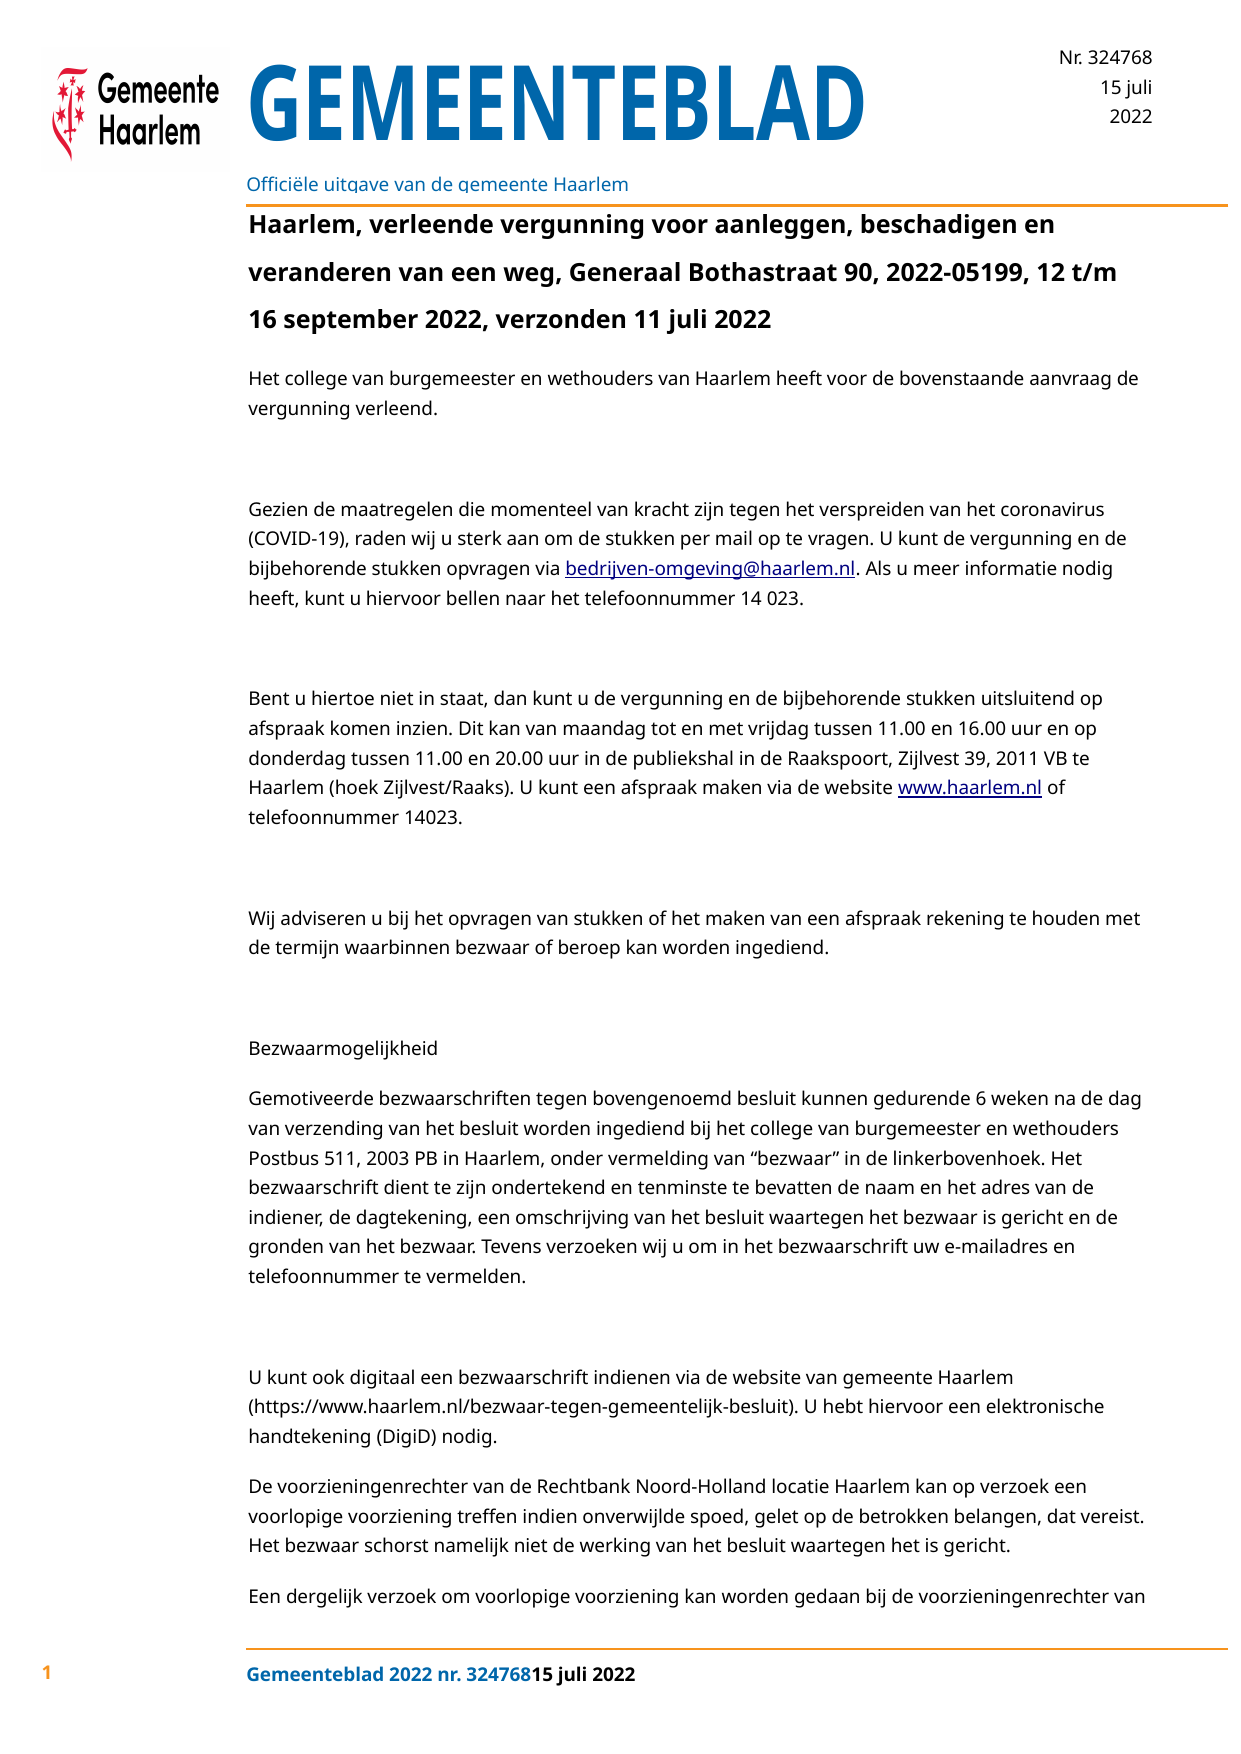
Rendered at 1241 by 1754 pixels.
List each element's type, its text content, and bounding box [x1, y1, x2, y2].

text Wij adviseren u bij het opvragen van stukken of het maken van een afspraak rekening te houden met de termijn waarbinnen bezwaar of beroep kan worden ingediend. [248, 905, 1152, 960]
text Bent u hiertoe niet in staat, dan kunt u de vergunning en de bijbehorende stukken uitsluitend op afspraak komen inzien. Dit kan van maandag tot en met vrijdag tussen 11.00 en 16.00 uur en op donderdag tussen 11.00 en 20.00 uur in de publiekshal in de Raakspoort, Zijlvest 39, 2011 VB te Haarlem (hoek Zijlvest/Raaks). U kunt een afspraak maken via de website www.haarlem.nl of telefoonnummer 14023. [248, 686, 1152, 829]
text Het college van burgemeester en wethouders van Haarlem heeft voor de bovenstaande aanvraag de vergunning verleend. [248, 366, 1152, 421]
text Gemotiveerde bezwaarschriften tegen bovengenoemd besluit kunnen gedurende 6 weken na de dag van verzending van het besluit worden ingediend bij het college van burgemeester en wethouders Postbus 511, 2003 PB in Haarlem, onder vermelding van “bezwaar” in de linkerbovenhoek. Het bezwaarschrift dient te zijn ondertekend en tenminste te bevatten de naam en het adres van de indiener, de dagtekening, een omschrijving van het besluit waartegen het bezwaar is gericht en de gronden van het bezwaar. Tevens verzoeken wij u om in het bezwaarschrift uw e-mailadres en telefoonnummer te vermelden. [248, 1086, 1152, 1289]
picture [41, 47, 231, 172]
text Een dergelijk verzoek om voorlopige voorziening kan worden gedaan bij de voorzieningenrechter van [248, 1583, 1152, 1609]
text De voorzieningenrechter van de Rechtbank Noord-Holland locatie Haarlem kan op verzoek een voorlopige voorziening treffen indien onverwijlde spoed, gelet op de betrokken belangen, dat vereist. Het bezwaar schorst namelijk niet de werking van het besluit waartegen het is gericht. [248, 1473, 1152, 1558]
text Gezien de maatregelen die momenteel van kracht zijn tegen het verspreiden van het coronavirus (COVID-19), raden wij u sterk aan om de stukken per mail op te vragen. U kunt de vergunning en de bijbehorende stukken opvragen via bedrijven-omgeving@haarlem.nl. Als u meer informatie nodig heeft, kunt u hiervoor bellen naar het telefoonnummer 14 023. [248, 496, 1152, 610]
text U kunt ook digitaal een bezwaarschrift indienen via de website van gemeente Haarlem (https://www.haarlem.nl/bezwaar-tegen-gemeentelijk-besluit). U hebt hiervoor een elektronische handtekening (DigiD) nodig. [248, 1364, 1152, 1449]
text Bezwaarmogelijkheid [248, 1035, 1152, 1061]
text Haarlem, verleende vergunning voor aanleggen, beschadigen en veranderen van een weg, Generaal Bothastraat 90, 2022-05199, 12 t/m 16 september 2022, verzonden 11 juli 2022 [248, 207, 1152, 336]
